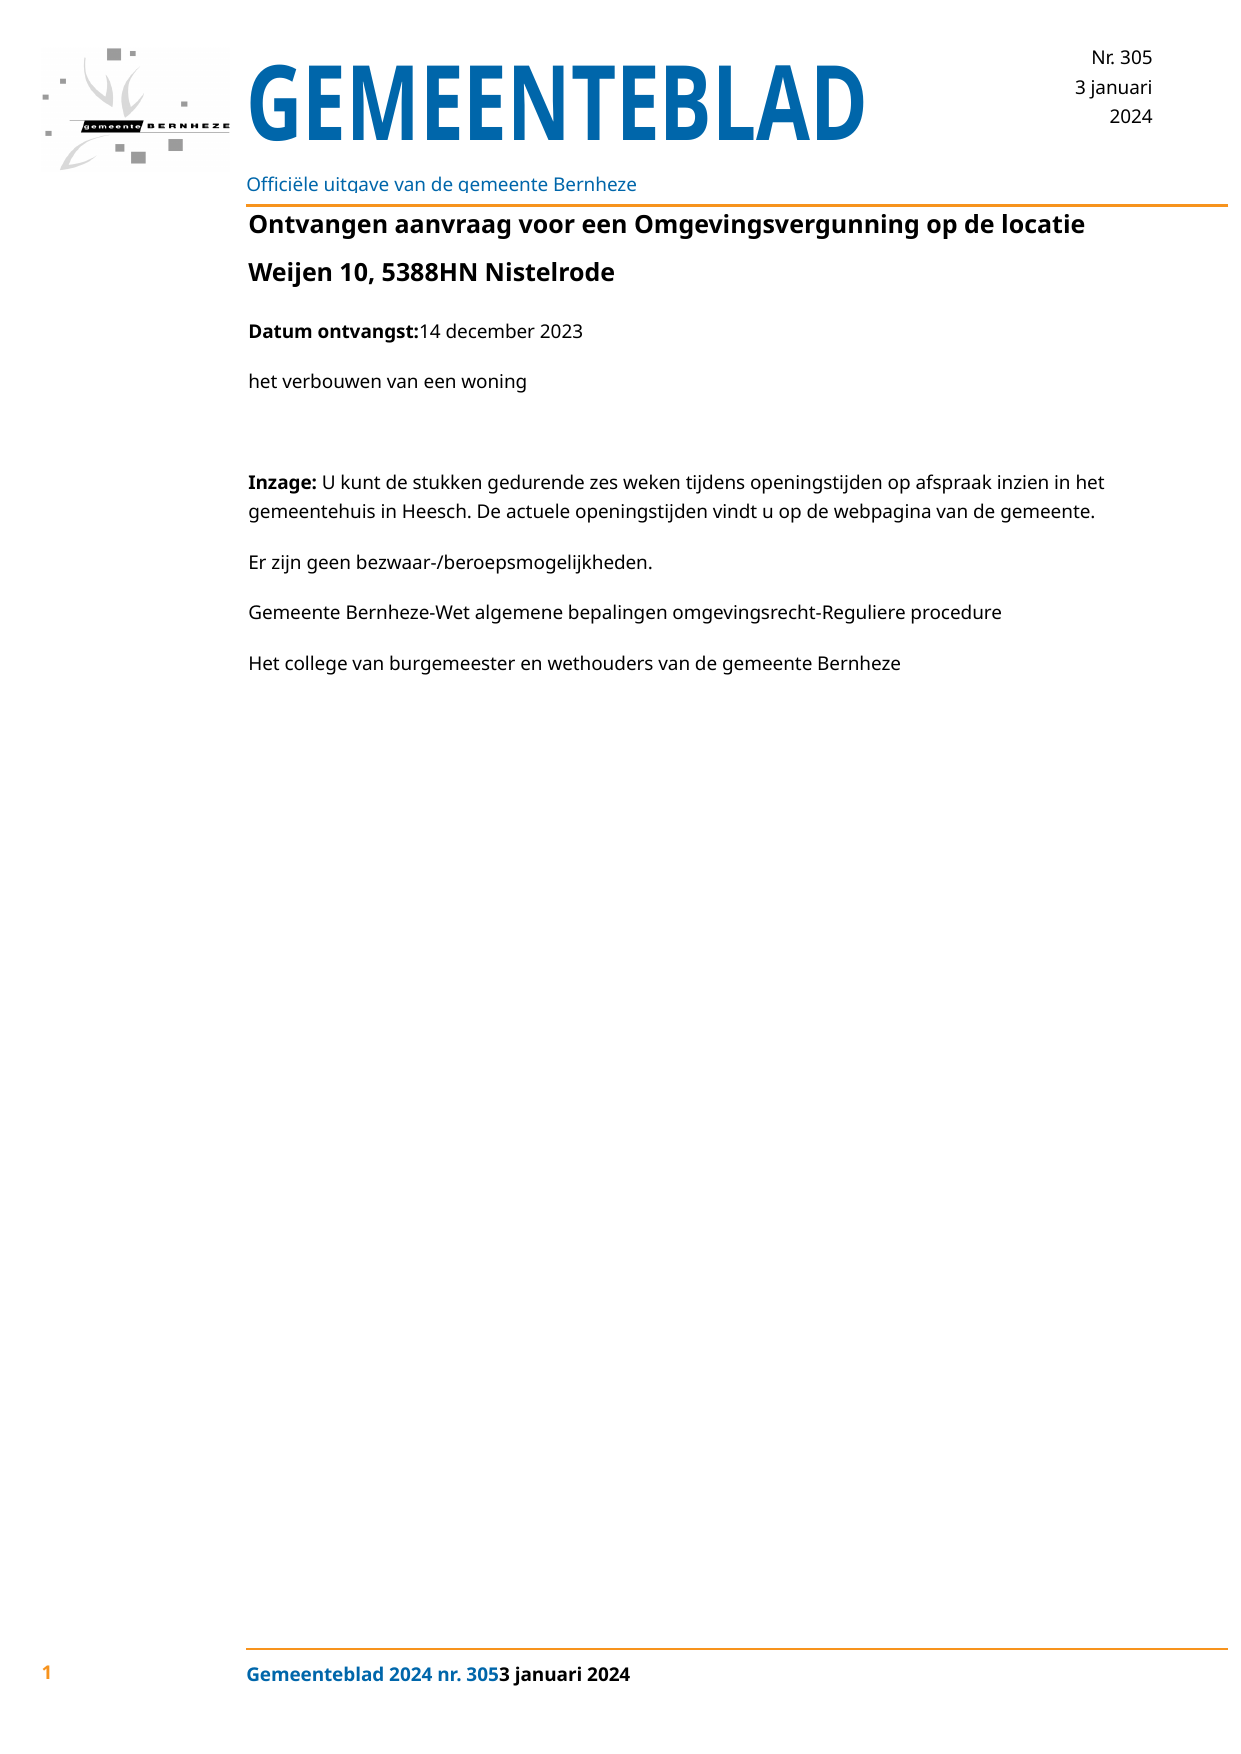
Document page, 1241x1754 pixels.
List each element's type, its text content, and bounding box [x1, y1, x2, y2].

text Het college van burgemeester en wethouders van de gemeente Bernheze [248, 650, 1152, 676]
text Ontvangen aanvraag voor een Omgevingsvergunning op de locatie Weijen 10, 5388HN Nistelrode [248, 207, 1152, 288]
text Datum ontvangst:14 december 2023 [248, 318, 1152, 344]
picture [41, 47, 231, 172]
text Inzage: U kunt de stukken gedurende zes weken tijdens openingstijden op afspraak inzien in het gemeentehuis in Heesch. De actuele openingstijden vindt u op de webpagina van de gemeente. [248, 469, 1152, 524]
text Er zijn geen bezwaar-/beroepsmogelijkheden. [248, 549, 1152, 575]
text het verbouwen van een woning [248, 368, 1152, 394]
text Gemeente Bernheze-Wet algemene bepalingen omgevingsrecht-Reguliere procedure [248, 599, 1152, 625]
